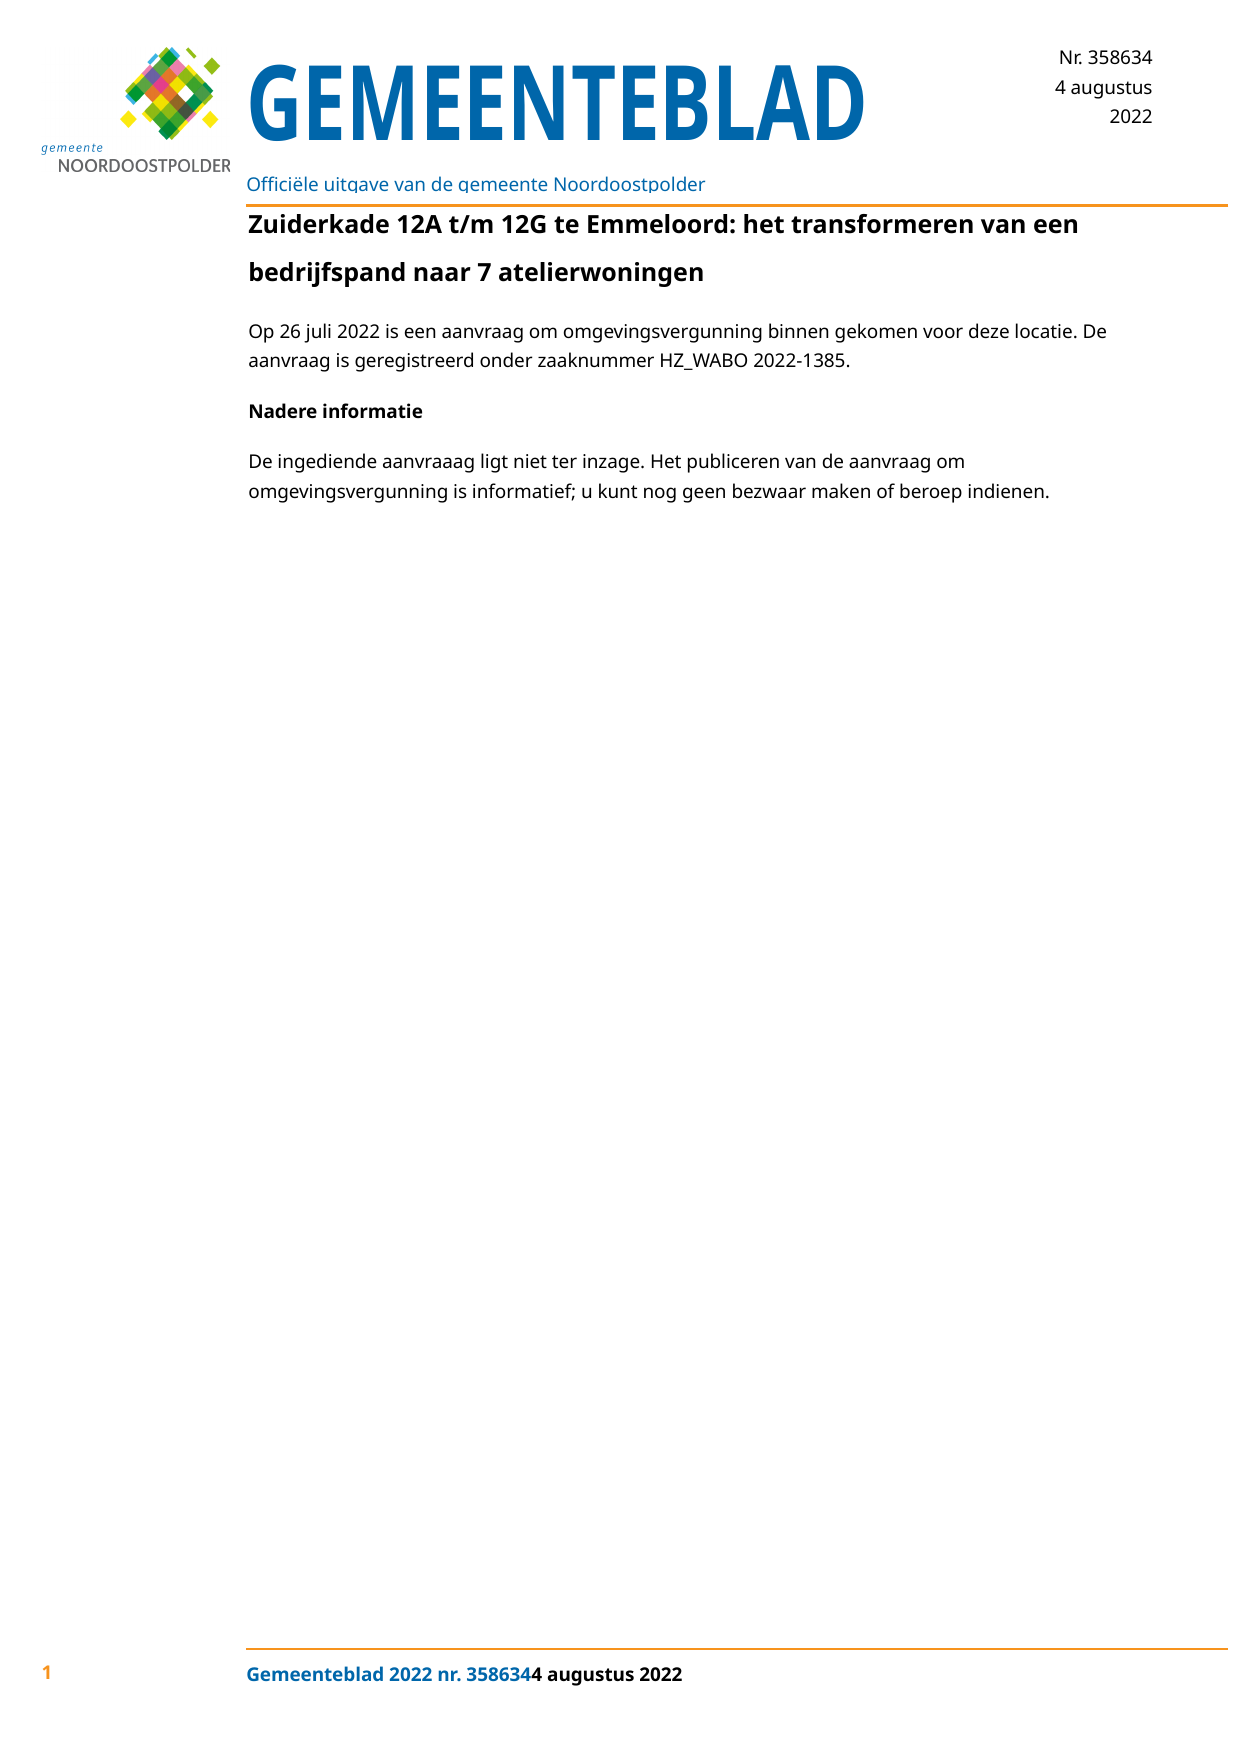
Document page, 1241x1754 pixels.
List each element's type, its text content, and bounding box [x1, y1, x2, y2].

picture [41, 47, 231, 172]
text Nadere informatie [248, 398, 1152, 424]
text Op 26 juli 2022 is een aanvraag om omgevingsvergunning binnen gekomen voor deze locatie. De aanvraag is geregistreerd onder zaaknummer HZ_WABO 2022-1385. [248, 318, 1152, 373]
text Zuiderkade 12A t/m 12G te Emmeloord: het transformeren van een bedrijfspand naar 7 atelierwoningen [248, 207, 1152, 288]
text De ingediende aanvraaag ligt niet ter inzage. Het publiceren van de aanvraag om omgevingsvergunning is informatief; u kunt nog geen bezwaar maken of beroep indienen. [248, 448, 1152, 504]
